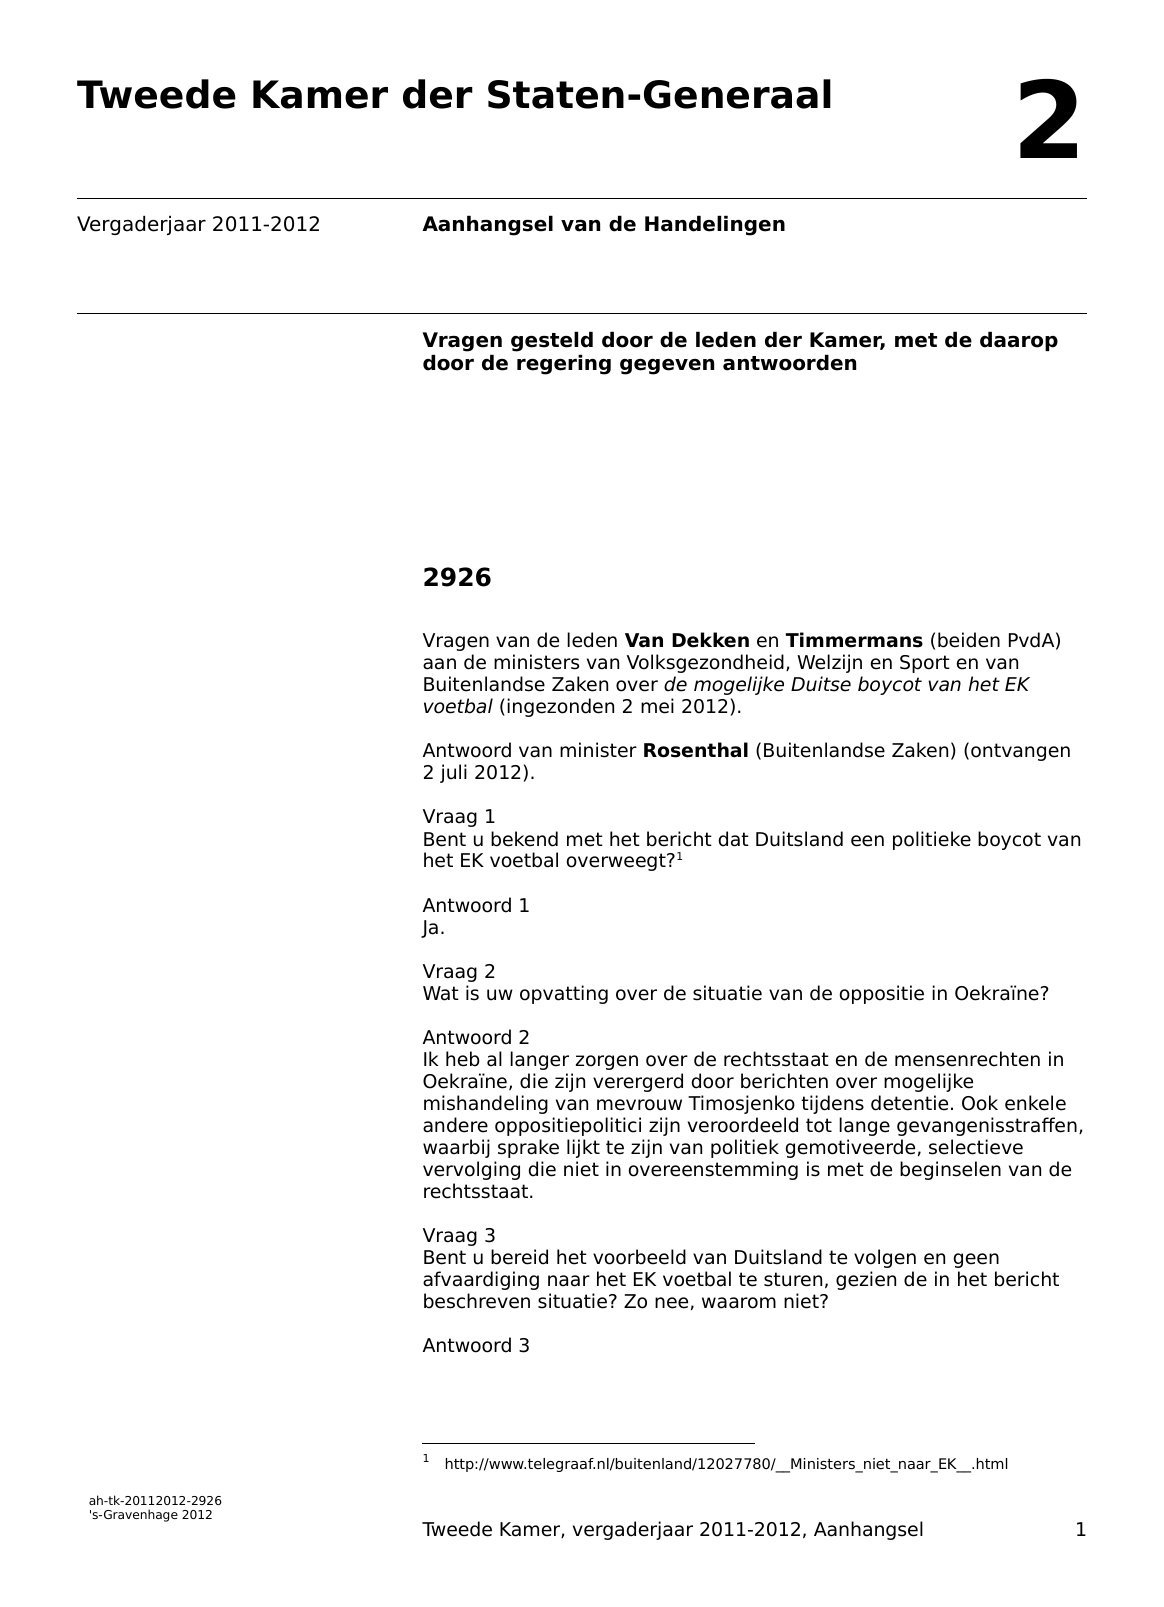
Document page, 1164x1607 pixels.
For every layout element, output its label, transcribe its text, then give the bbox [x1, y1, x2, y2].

table_cell Vragen gesteld door de leden der Kamer, met de daarop door de regering gegeven antwoorden [422, 314, 1087, 375]
text Antwoord 2 [422, 1027, 1087, 1049]
table_cell Vergaderjaar 2011-2012 [77, 199, 422, 313]
text 2926 [422, 563, 1087, 592]
table_cell Aanhangsel van de Handelingen [422, 199, 1087, 313]
text Vragen van de leden Van Dekken en Timmermans (beiden PvdA) aan de ministers van Volksgezondheid, Welzijn en Sport en van Buitenlandse Zaken over de mogelijke Duitse boycot van het EK voetbal (ingezonden 2 mei 2012). [422, 630, 1087, 718]
table_header Tweede Kamer der Staten-Generaal [77, 59, 886, 198]
text Bent u bereid het voorbeeld van Duitsland te volgen en geen afvaardiging naar het EK voetbal te sturen, gezien de in het bericht beschreven situatie? Zo nee, waarom niet? [422, 1247, 1087, 1313]
table_header 2 [886, 59, 1087, 198]
text Ja. [422, 917, 1087, 938]
text Bent u bekend met het bericht dat Duitsland een politieke boycot van het EK voetbal overweegt? [422, 828, 1087, 872]
text Wat is uw opvatting over de situatie van de oppositie in Oekraïne? [422, 983, 1087, 1005]
text Ik heb al langer zorgen over de rechtsstaat en de mensenrechten in Oekraïne, die zijn verergerd door berichten over mogelijke mishandeling van mevrouw Timosjenko tijdens detentie. Ook enkele andere oppositiepolitici zijn veroordeeld tot lange gevangenisstraffen, waarbij sprake lijkt te zijn van politiek gemotiveerde, selectieve vervolging die niet in overeenstemming is met de beginselen van de rechtsstaat. [422, 1049, 1087, 1203]
table_cell [77, 314, 422, 375]
text Vraag 3 [422, 1225, 1087, 1247]
text Antwoord 1 [422, 894, 1087, 917]
text Vraag 2 [422, 961, 1087, 983]
text ah-tk-20112012-2926 [88, 1494, 323, 1508]
text Antwoord 3 [422, 1335, 1087, 1357]
text http://www.telegraaf.nl/buitenland/12027780/__Ministers_niet_naar_EK__.html [422, 1452, 1087, 1474]
text 's-Gravenhage 2012 [88, 1508, 323, 1522]
text Antwoord van minister Rosenthal (Buitenlandse Zaken) (ontvangen 2 juli 2012). [422, 740, 1087, 784]
text Vraag 1 [422, 806, 1087, 828]
